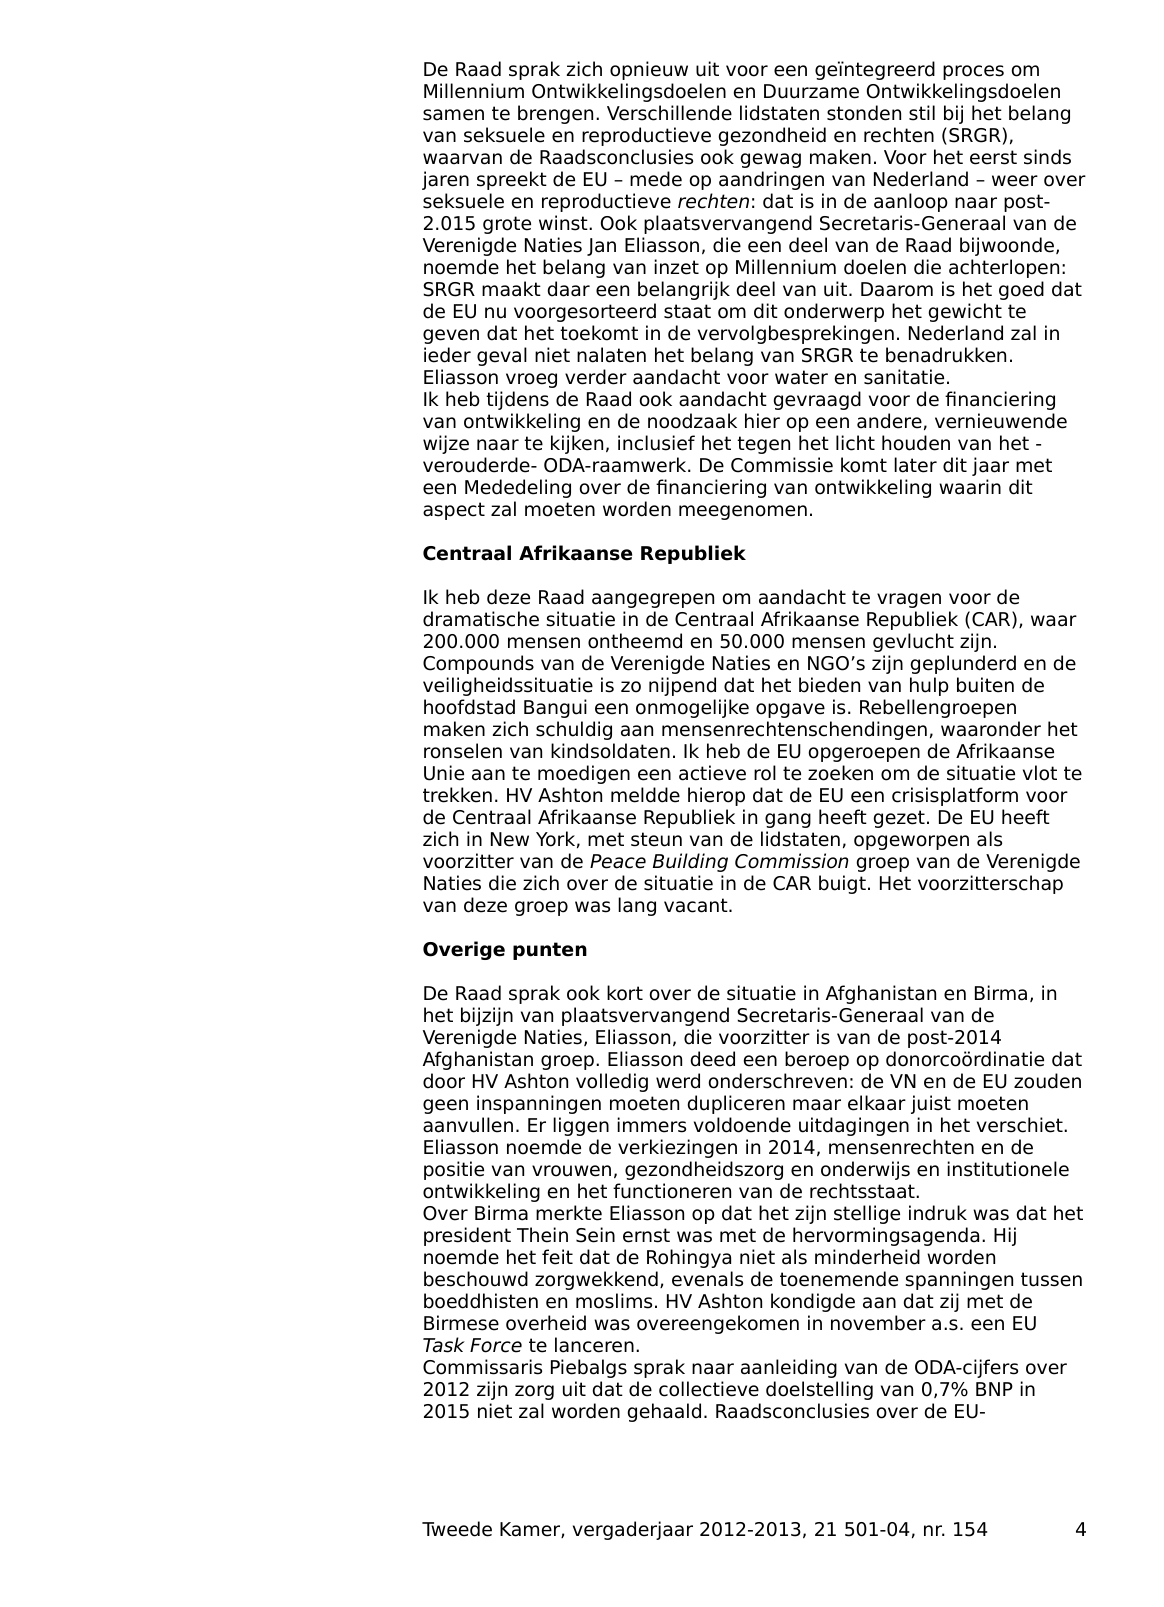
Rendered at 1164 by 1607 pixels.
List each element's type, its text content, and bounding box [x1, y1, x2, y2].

text Over Birma merkte Eliasson op dat het zijn stellige indruk was dat het president Thein Sein ernst was met de hervormingsagenda. Hij noemde het feit dat de Rohingya niet als minderheid worden beschouwd zorgwekkend, evenals de toenemende spanningen tussen boeddhisten en moslims. HV Ashton kondigde aan dat zij met de Birmese overheid was overeengekomen in november a.s. een EU Task Force te lanceren. [422, 1203, 1087, 1357]
text Ik heb deze Raad aangegrepen om aandacht te vragen voor de dramatische situatie in de Centraal Afrikaanse Republiek (CAR), waar 200.000 mensen ontheemd en 50.000 mensen gevlucht zijn. Compounds van de Verenigde Naties en NGO’s zijn geplunderd en de veiligheidssituatie is zo nijpend dat het bieden van hulp buiten de hoofdstad Bangui een onmogelijke opgave is. Rebellengroepen maken zich schuldig aan mensenrechtenschendingen, waaronder het ronselen van kindsoldaten. Ik heb de EU opgeroepen de Afrikaanse Unie aan te moedigen een actieve rol te zoeken om de situatie vlot te trekken. HV Ashton meldde hierop dat de EU een crisisplatform voor de Centraal Afrikaanse Republiek in gang heeft gezet. De EU heeft zich in New York, met steun van de lidstaten, opgeworpen als voorzitter van de Peace Building Commission groep van de Verenigde Naties die zich over de situatie in de CAR buigt. Het voorzitterschap van deze groep was lang vacant. [422, 587, 1087, 917]
text Commissaris Piebalgs sprak naar aanleiding van de ODA-cijfers over 2012 zijn zorg uit dat de collectieve doelstelling van 0,7% BNP in 2015 niet zal worden gehaald. Raadsconclusies over de EU- [422, 1357, 1087, 1423]
subtitle Centraal Afrikaanse Republiek [422, 543, 1087, 565]
text De Raad sprak zich opnieuw uit voor een geïntegreerd proces om Millennium Ontwikkelingsdoelen en Duurzame Ontwikkelingsdoelen samen te brengen. Verschillende lidstaten stonden stil bij het belang van seksuele en reproductieve gezondheid en rechten (SRGR), waarvan de Raadsconclusies ook gewag maken. Voor het eerst sinds jaren spreekt de EU – mede op aandringen van Nederland – weer over seksuele en reproductieve rechten: dat is in de aanloop naar post-2.015 grote winst. Ook plaatsvervangend Secretaris-Generaal van de Verenigde Naties Jan Eliasson, die een deel van de Raad bijwoonde, noemde het belang van inzet op Millennium doelen die achterlopen: SRGR maakt daar een belangrijk deel van uit. Daarom is het goed dat de EU nu voorgesorteerd staat om dit onderwerp het gewicht te geven dat het toekomt in de vervolgbesprekingen. Nederland zal in ieder geval niet nalaten het belang van SRGR te benadrukken. Eliasson vroeg verder aandacht voor water en sanitatie. [422, 59, 1087, 389]
subtitle Overige punten [422, 939, 1087, 961]
text De Raad sprak ook kort over de situatie in Afghanistan en Birma, in het bijzijn van plaatsvervangend Secretaris-Generaal van de Verenigde Naties, Eliasson, die voorzitter is van de post-2014 Afghanistan groep. Eliasson deed een beroep op donorcoördinatie dat door HV Ashton volledig werd onderschreven: de VN en de EU zouden geen inspanningen moeten dupliceren maar elkaar juist moeten aanvullen. Er liggen immers voldoende uitdagingen in het verschiet. Eliasson noemde de verkiezingen in 2014, mensenrechten en de positie van vrouwen, gezondheidszorg en onderwijs en institutionele ontwikkeling en het functioneren van de rechtsstaat. [422, 983, 1087, 1203]
text Ik heb tijdens de Raad ook aandacht gevraagd voor de financiering van ontwikkeling en de noodzaak hier op een andere, vernieuwende wijze naar te kijken, inclusief het tegen het licht houden van het -verouderde- ODA-raamwerk. De Commissie komt later dit jaar met een Mededeling over de financiering van ontwikkeling waarin dit aspect zal moeten worden meegenomen. [422, 389, 1087, 521]
